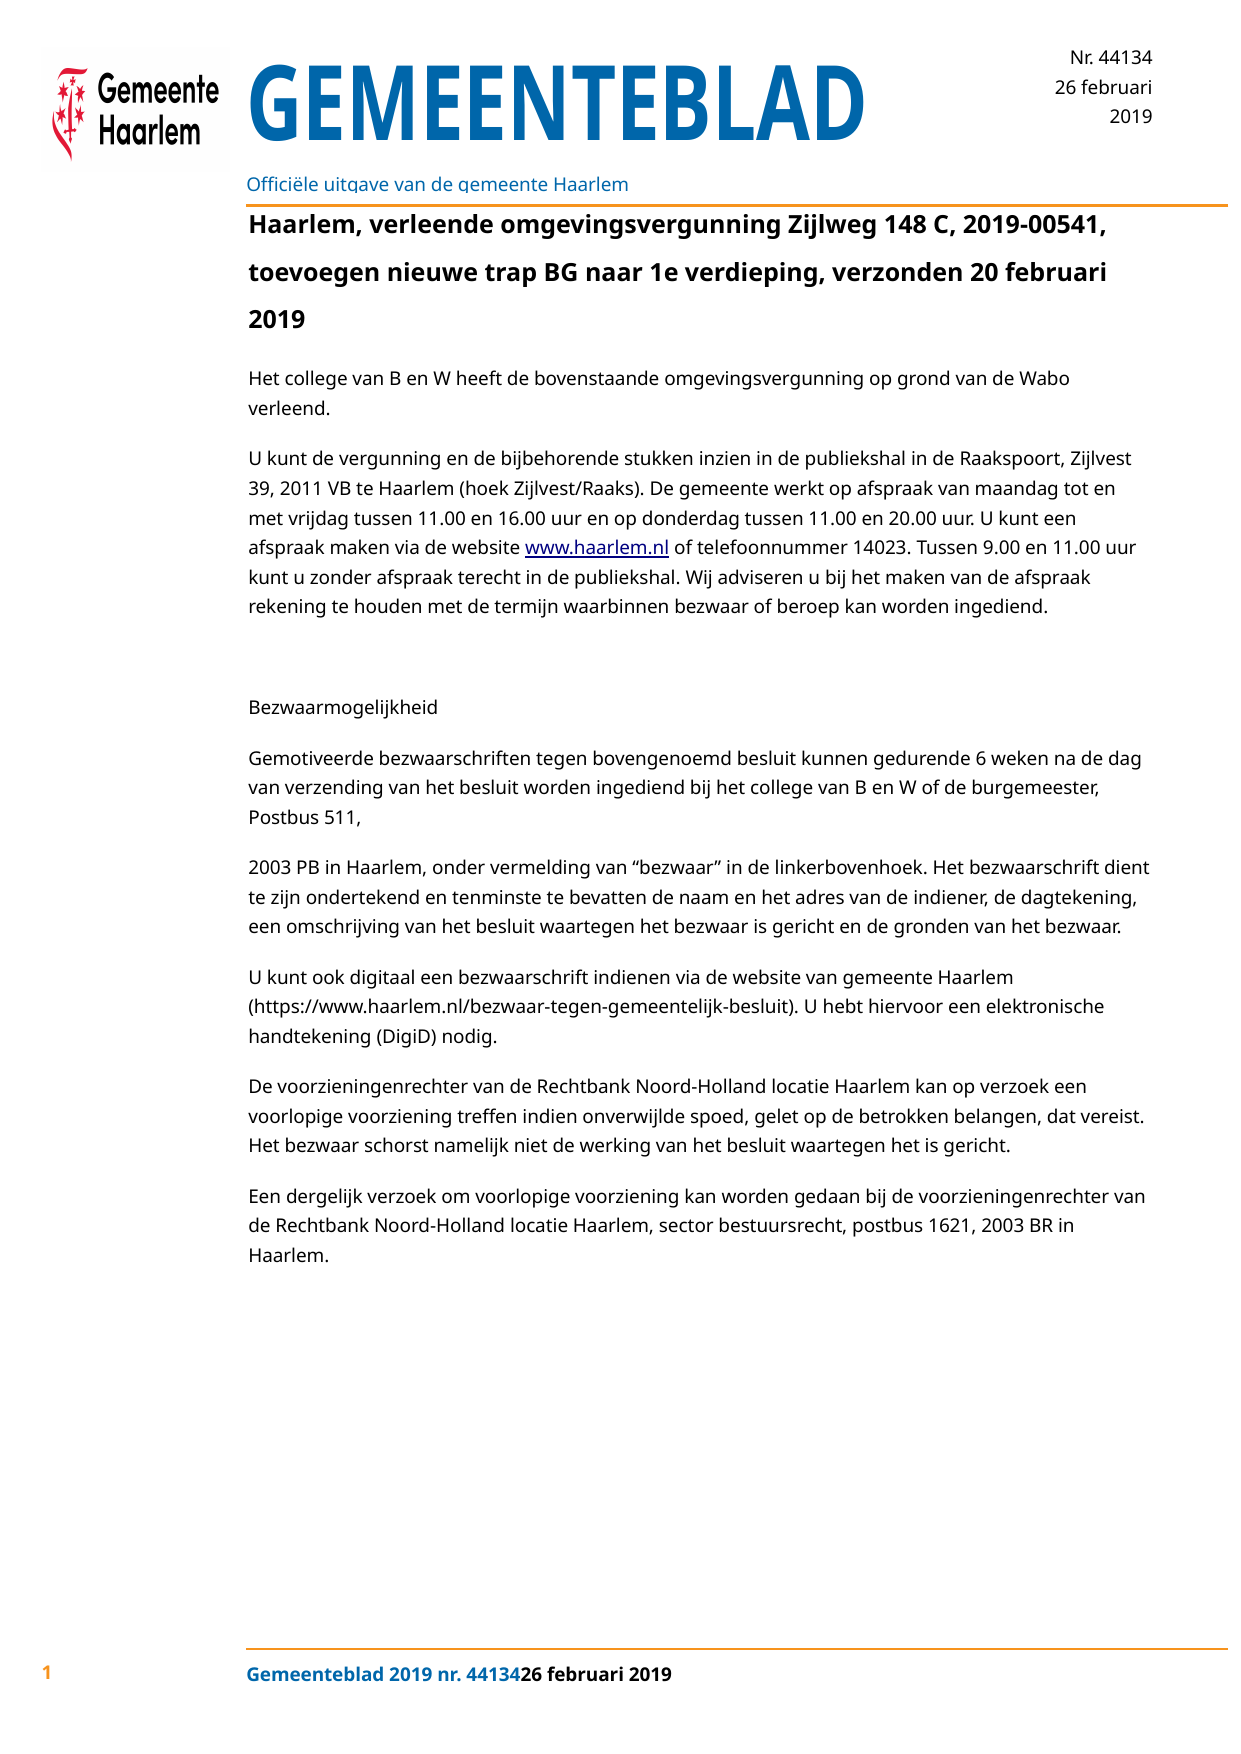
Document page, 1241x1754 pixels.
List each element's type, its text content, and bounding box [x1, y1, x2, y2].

text Een dergelijk verzoek om voorlopige voorziening kan worden gedaan bij de voorzieningenrechter van de Rechtbank Noord-Holland locatie Haarlem, sector bestuursrecht, postbus 1621, 2003 BR in Haarlem. [248, 1183, 1152, 1268]
text U kunt de vergunning en de bijbehorende stukken inzien in de publiekshal in de Raakspoort, Zijlvest 39, 2011 VB te Haarlem (hoek Zijlvest/Raaks). De gemeente werkt op afspraak van maandag tot en met vrijdag tussen 11.00 en 16.00 uur en op donderdag tussen 11.00 en 20.00 uur. U kunt een afspraak maken via de website www.haarlem.nl of telefoonnummer 14023. Tussen 9.00 en 11.00 uur kunt u zonder afspraak terecht in de publiekshal. Wij adviseren u bij het maken van de afspraak rekening te houden met de termijn waarbinnen bezwaar of beroep kan worden ingediend. [248, 446, 1152, 619]
text Haarlem, verleende omgevingsvergunning Zijlweg 148 C, 2019-00541, toevoegen nieuwe trap BG naar 1e verdieping, verzonden 20 februari 2019 [248, 207, 1152, 336]
text U kunt ook digitaal een bezwaarschrift indienen via de website van gemeente Haarlem (https://www.haarlem.nl/bezwaar-tegen-gemeentelijk-besluit). U hebt hiervoor een elektronische handtekening (DigiD) nodig. [248, 964, 1152, 1049]
picture [41, 47, 231, 172]
text 2003 PB in Haarlem, onder vermelding van “bezwaar” in de linkerbovenhoek. Het bezwaarschrift dient te zijn ondertekend en tenminste te bevatten de naam en het adres van de indiener, de dagtekening, een omschrijving van het besluit waartegen het bezwaar is gericht en de gronden van het bezwaar. [248, 854, 1152, 939]
text Het college van B en W heeft de bovenstaande omgevingsvergunning op grond van de Wabo verleend. [248, 366, 1152, 421]
text De voorzieningenrechter van de Rechtbank Noord-Holland locatie Haarlem kan op verzoek een voorlopige voorziening treffen indien onverwijlde spoed, gelet op de betrokken belangen, dat vereist. Het bezwaar schorst namelijk niet de werking van het besluit waartegen het is gericht. [248, 1073, 1152, 1158]
text Gemotiveerde bezwaarschriften tegen bovengenoemd besluit kunnen gedurende 6 weken na de dag van verzending van het besluit worden ingediend bij het college van B en W of de burgemeester, Postbus 511, [248, 745, 1152, 829]
text Bezwaarmogelijkheid [248, 694, 1152, 720]
